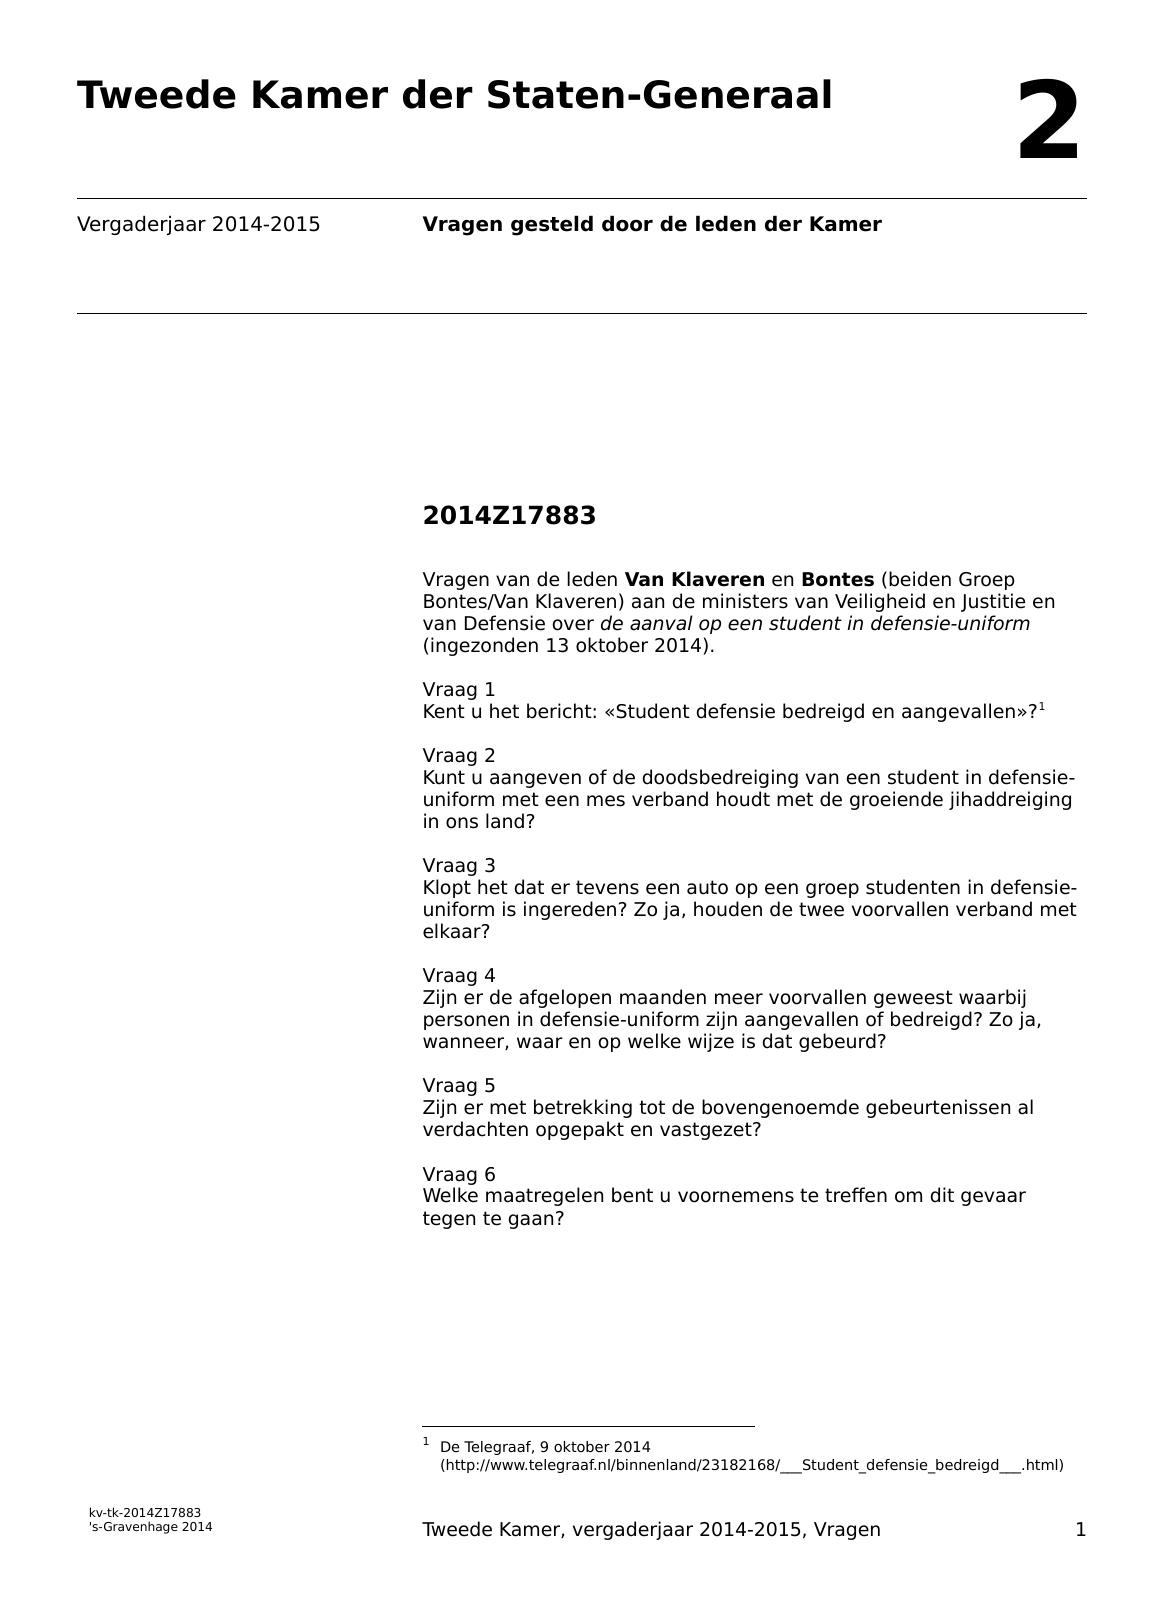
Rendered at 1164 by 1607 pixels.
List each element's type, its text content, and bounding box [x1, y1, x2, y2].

text Vragen van de leden Van Klaveren en Bontes (beiden Groep Bontes/Van Klaveren) aan de ministers van Veiligheid en Justitie en van Defensie over de aanval op een student in defensie-uniform (ingezonden 13 oktober 2014). [422, 569, 1087, 657]
table_cell Vragen gesteld door de leden der Kamer [422, 199, 1087, 313]
text Vraag 4 [422, 965, 1087, 987]
text Vraag 5 [422, 1075, 1087, 1097]
text Vraag 6 [422, 1163, 1087, 1185]
table_cell Vergaderjaar 2014-2015 [77, 199, 422, 313]
text Vraag 2 [422, 745, 1087, 767]
text Vraag 1 [422, 679, 1087, 701]
text kv-tk-2014Z17883 [88, 1506, 323, 1520]
table_header Tweede Kamer der Staten-Generaal [77, 59, 886, 198]
text Kunt u aangeven of de doodsbedreiging van een student in defensie-uniform met een mes verband houdt met de groeiende jihaddreiging in ons land? [422, 767, 1087, 833]
text De Telegraaf, 9 oktober 2014 (http://www.telegraaf.nl/binnenland/23182168/___Student_defensie_bedreigd___.html) [422, 1435, 1087, 1474]
table_header 2 [886, 59, 1087, 198]
text Zijn er met betrekking tot de bovengenoemde gebeurtenissen al verdachten opgepakt en vastgezet? [422, 1097, 1087, 1141]
text Welke maatregelen bent u voornemens te treffen om dit gevaar tegen te gaan? [422, 1185, 1087, 1229]
text 's-Gravenhage 2014 [88, 1520, 323, 1534]
text 2014Z17883 [422, 501, 1087, 531]
text Vraag 3 [422, 855, 1087, 877]
text Kent u het bericht: «Student defensie bedreigd en aangevallen»? [422, 701, 1087, 723]
text Klopt het dat er tevens een auto op een groep studenten in defensie-uniform is ingereden? Zo ja, houden de twee voorvallen verband met elkaar? [422, 877, 1087, 943]
text Zijn er de afgelopen maanden meer voorvallen geweest waarbij personen in defensie-uniform zijn aangevallen of bedreigd? Zo ja, wanneer, waar en op welke wijze is dat gebeurd? [422, 987, 1087, 1053]
